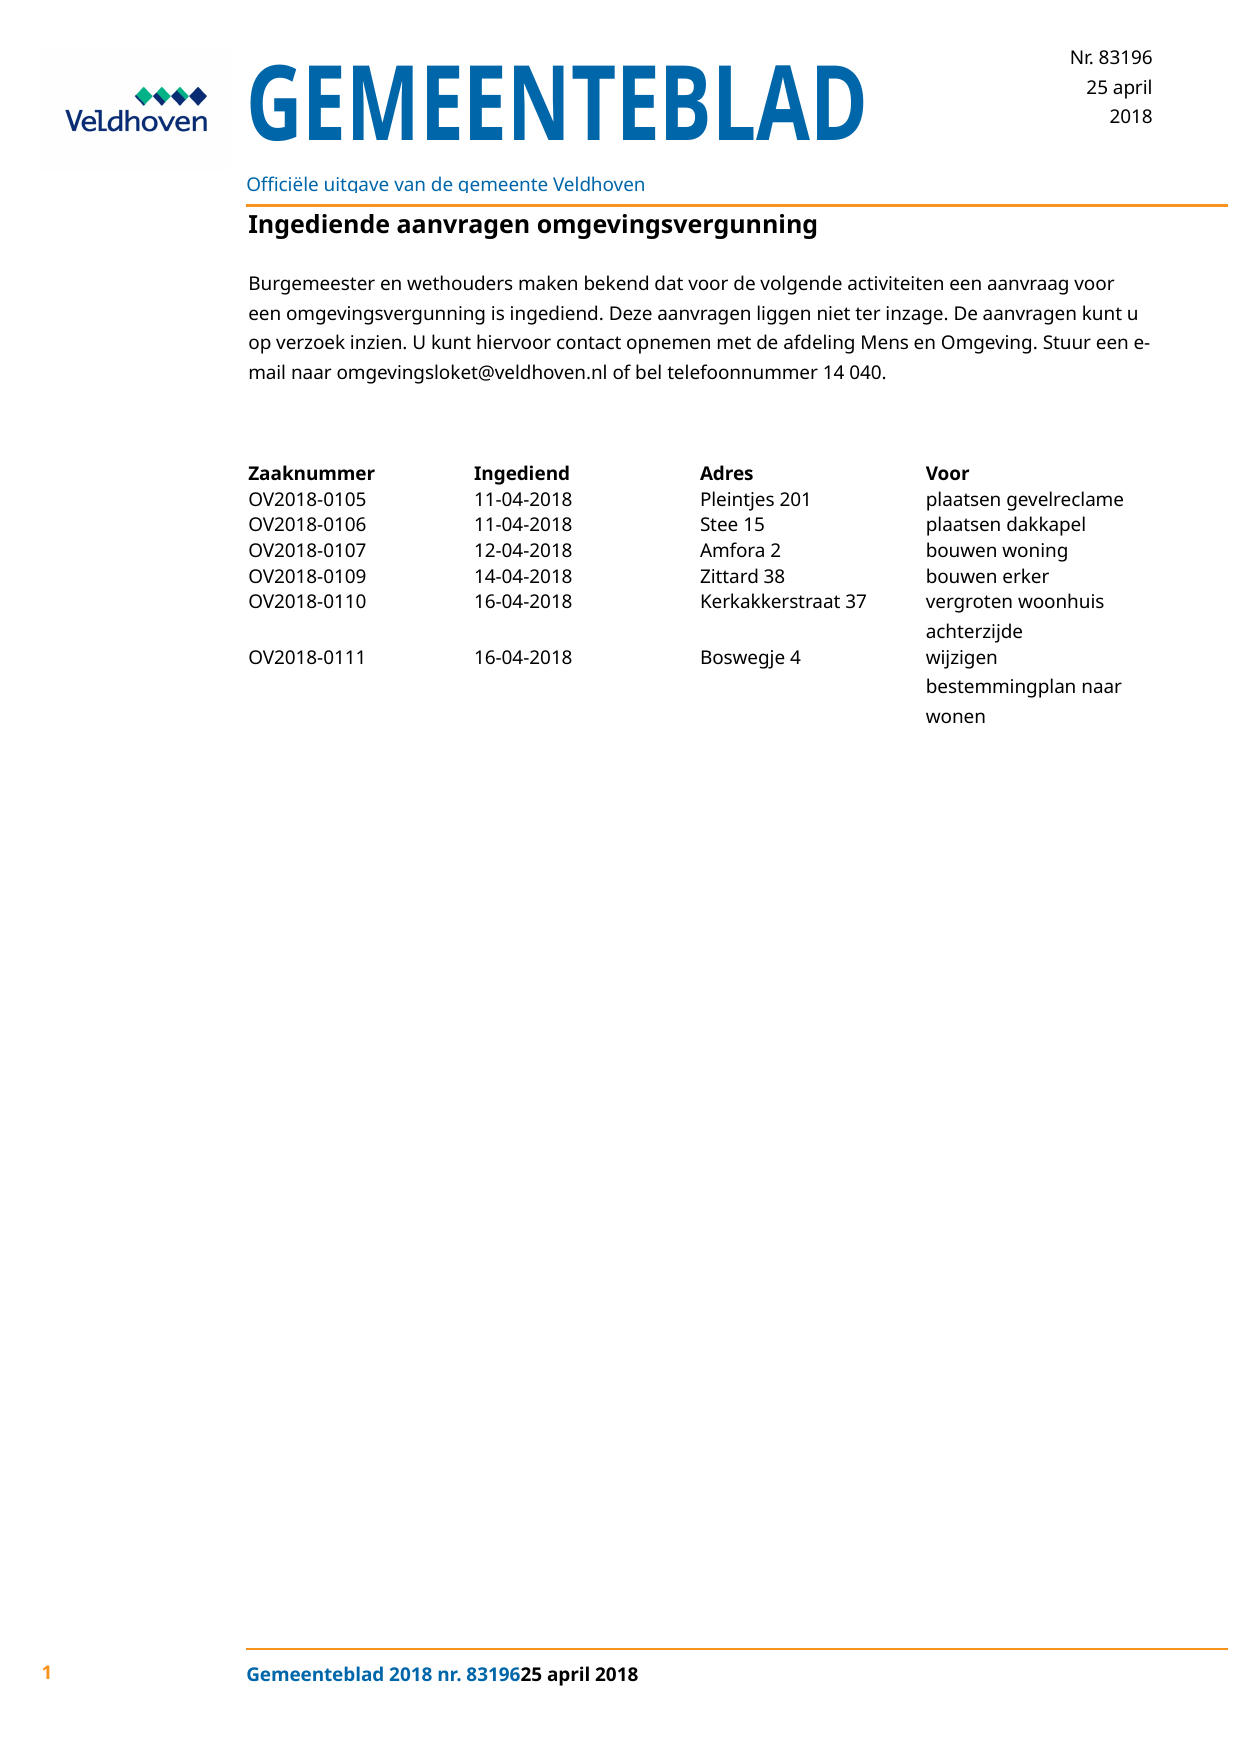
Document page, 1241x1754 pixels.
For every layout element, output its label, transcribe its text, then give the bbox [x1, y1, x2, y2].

table_cell 11-04-2018 [474, 486, 700, 511]
picture [41, 47, 231, 172]
table_cell vergroten woonhuis achterzijde [926, 589, 1152, 644]
table_cell OV2018-0109 [248, 563, 474, 589]
table_cell Amfora 2 [700, 537, 926, 563]
table_cell OV2018-0110 [248, 589, 474, 644]
table_cell Zittard 38 [700, 563, 926, 589]
table_cell Kerkakkerstraat 37 [700, 589, 926, 644]
table_cell OV2018-0111 [248, 644, 474, 729]
text Burgemeester en wethouders maken bekend dat voor de volgende activiteiten een aanvraag voor een omgevingsvergunning is ingediend. Deze aanvragen liggen niet ter inzage. De aanvragen kunt u op verzoek inzien. U kunt hiervoor contact opnemen met de afdeling Mens en Omgeving. Stuur een e-mail naar omgevingsloket@veldhoven.nl of bel telefoonnummer 14 040. [248, 270, 1152, 385]
table_cell 12-04-2018 [474, 537, 700, 563]
table_cell Stee 15 [700, 511, 926, 537]
table_cell 11-04-2018 [474, 511, 700, 537]
table_cell bouwen erker [926, 563, 1152, 589]
table_cell bouwen woning [926, 537, 1152, 563]
table_cell OV2018-0105 [248, 486, 474, 511]
table_cell OV2018-0106 [248, 511, 474, 537]
table_cell 14-04-2018 [474, 563, 700, 589]
table_cell 16-04-2018 [474, 644, 700, 729]
table_cell Pleintjes 201 [700, 486, 926, 511]
table_header Ingediend [474, 460, 700, 486]
table_cell plaatsen dakkapel [926, 511, 1152, 537]
table_header Voor [926, 460, 1152, 486]
table_cell OV2018-0107 [248, 537, 474, 563]
table_header Zaaknummer [248, 460, 474, 486]
text Ingediende aanvragen omgevingsvergunning [248, 207, 1152, 241]
table_cell wijzigen bestemmingplan naar wonen [926, 644, 1152, 729]
table_cell Boswegje 4 [700, 644, 926, 729]
table_cell plaatsen gevelreclame [926, 486, 1152, 511]
table_cell 16-04-2018 [474, 589, 700, 644]
table_header Adres [700, 460, 926, 486]
